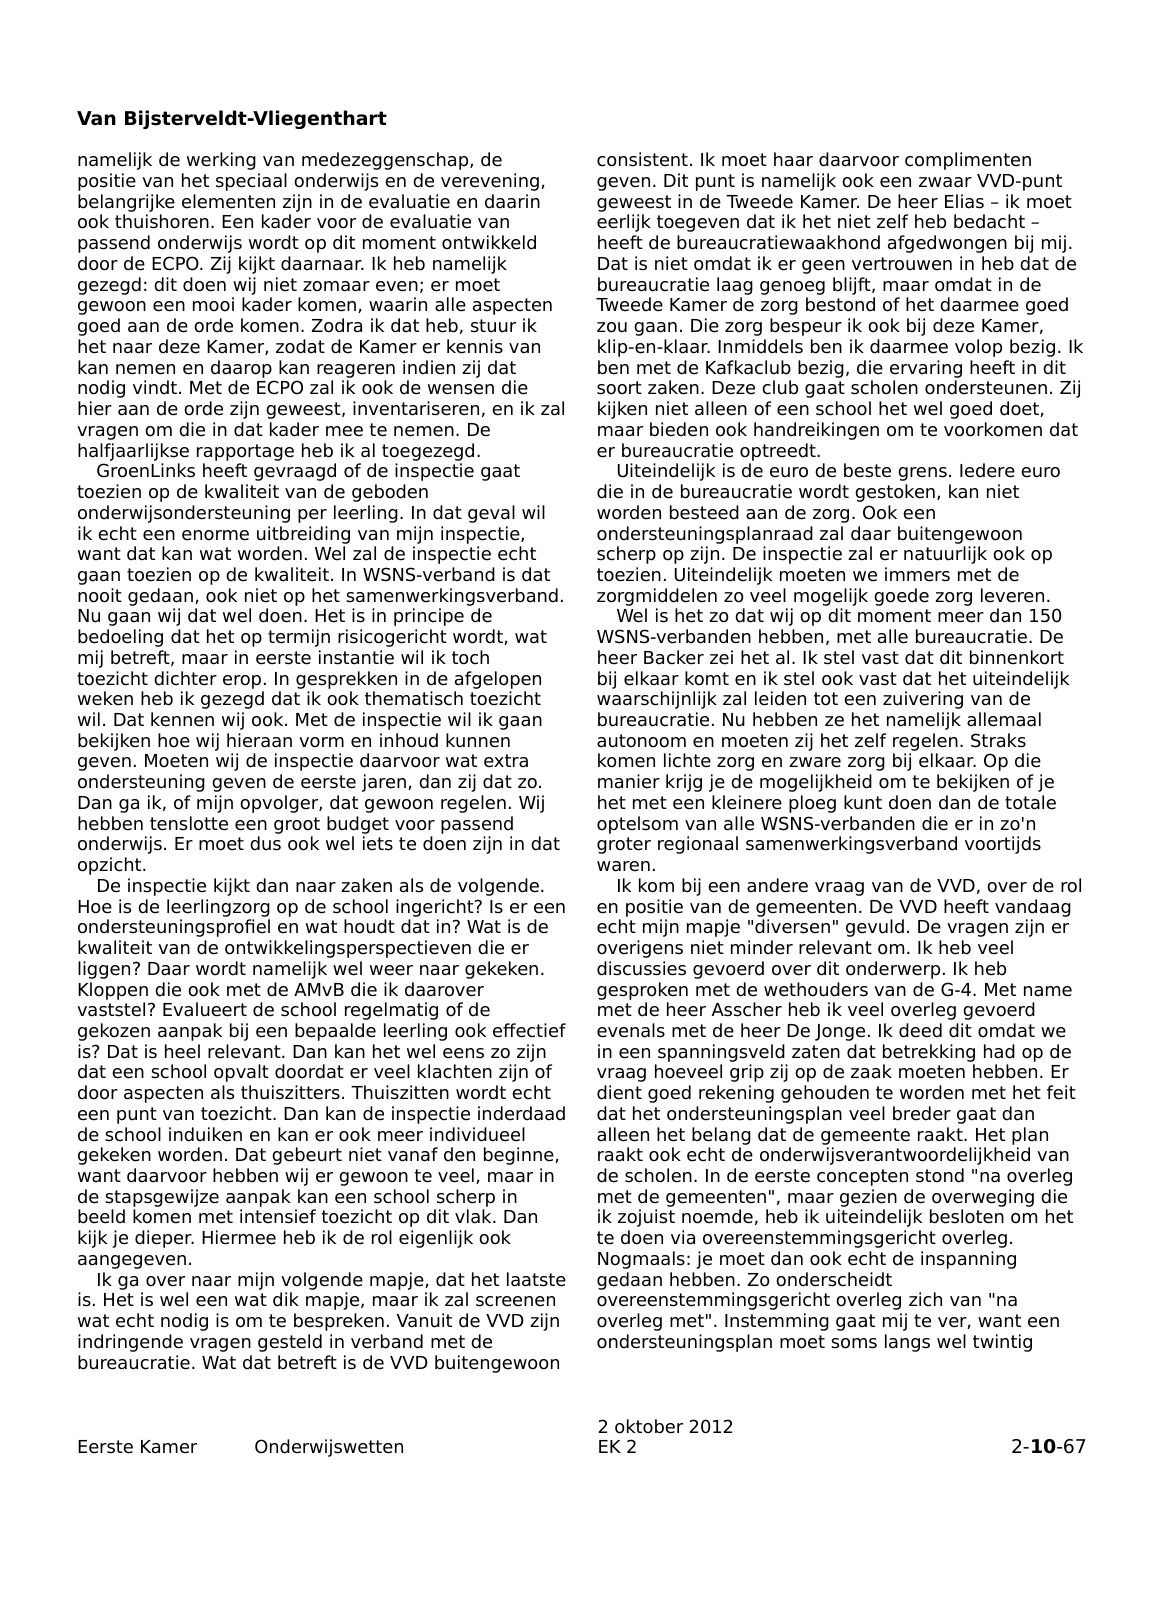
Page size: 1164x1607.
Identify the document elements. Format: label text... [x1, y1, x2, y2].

text Ik ga over naar mijn volgende mapje, dat het laatste is. Het is wel een wat dik mapje, maar ik zal screenen wat echt nodig is om te bespreken. Vanuit de VVD zijn indringende vragen gesteld in verband met de bureaucratie. Wat dat betreft is de VVD buitengewoon [77, 1269, 567, 1373]
text Wel is het zo dat wij op dit moment meer dan 150 WSNS-verbanden hebben, met alle bureaucratie. De heer Backer zei het al. Ik stel vast dat dit binnenkort bij elkaar komt en ik stel ook vast dat het uiteindelijk waarschijnlijk zal leiden tot een zuivering van de bureaucratie. Nu hebben ze het namelijk allemaal autonoom en moeten zij het zelf regelen. Straks komen lichte zorg en zware zorg bij elkaar. Op die manier krijg je de mogelijkheid om te bekijken of je het met een kleinere ploeg kunt doen dan de totale optelsom van alle WSNS-verbanden die er in zo'n groter regionaal samenwerkingsverband voortijds waren. [596, 606, 1087, 876]
text Ik kom bij een andere vraag van de VVD, over de rol en positie van de gemeenten. De VVD heeft vandaag echt mijn mapje "diversen" gevuld. De vragen zijn er overigens niet minder relevant om. Ik heb veel discussies gevoerd over dit onderwerp. Ik heb gesproken met de wethouders van de G-4. Met name met de heer Asscher heb ik veel overleg gevoerd evenals met de heer De Jonge. Ik deed dit omdat we in een spanningsveld zaten dat betrekking had op de vraag hoeveel grip zij op de zaak moeten hebben. Er dient goed rekening gehouden te worden met het feit dat het ondersteuningsplan veel breder gaat dan alleen het belang dat de gemeente raakt. Het plan raakt ook echt de onderwijsverantwoordelijkheid van de scholen. In de eerste concepten stond "na overleg met de gemeenten", maar gezien de overweging die ik zojuist noemde, heb ik uiteindelijk besloten om het te doen via overeenstemmingsgericht overleg. Nogmaals: je moet dan ook echt de inspanning gedaan hebben. Zo onderscheidt overeenstemmingsgericht overleg zich van "na overleg met". Instemming gaat mij te ver, want een ondersteuningsplan moet soms langs wel twintig [596, 876, 1087, 1352]
text De inspectie kijkt dan naar zaken als de volgende. Hoe is de leerlingzorg op de school ingericht? Is er een ondersteuningsprofiel en wat houdt dat in? Wat is de kwaliteit van de ontwikkelingsperspectieven die er liggen? Daar wordt namelijk wel weer naar gekeken. Kloppen die ook met de AMvB die ik daarover vaststel? Evalueert de school regelmatig of de gekozen aanpak bij een bepaalde leerling ook effectief is? Dat is heel relevant. Dan kan het wel eens zo zijn dat een school opvalt doordat er veel klachten zijn of door aspecten als thuiszitters. Thuiszitten wordt echt een punt van toezicht. Dan kan de inspectie inderdaad de school induiken en kan er ook meer individueel gekeken worden. Dat gebeurt niet vanaf den beginne, want daarvoor hebben wij er gewoon te veel, maar in de stapsgewijze aanpak kan een school scherp in beeld komen met intensief toezicht op dit vlak. Dan kijk je dieper. Hiermee heb ik de rol eigenlijk ook aangegeven. [77, 876, 567, 1269]
text Uiteindelijk is de euro de beste grens. Iedere euro die in de bureaucratie wordt gestoken, kan niet worden besteed aan de zorg. Ook een ondersteuningsplanraad zal daar buitengewoon scherp op zijn. De inspectie zal er natuurlijk ook op toezien. Uiteindelijk moeten we immers met de zorgmiddelen zo veel mogelijk goede zorg leveren. [596, 461, 1087, 606]
text namelijk de werking van medezeggenschap, de positie van het speciaal onderwijs en de verevening, belangrijke elementen zijn in de evaluatie en daarin ook thuishoren. Een kader voor de evaluatie van passend onderwijs wordt op dit moment ontwikkeld door de ECPO. Zij kijkt daarnaar. Ik heb namelijk gezegd: dit doen wij niet zomaar even; er moet gewoon een mooi kader komen, waarin alle aspecten goed aan de orde komen. Zodra ik dat heb, stuur ik het naar deze Kamer, zodat de Kamer er kennis van kan nemen en daarop kan reageren indien zij dat nodig vindt. Met de ECPO zal ik ook de wensen die hier aan de orde zijn geweest, inventariseren, en ik zal vragen om die in dat kader mee te nemen. De halfjaarlijkse rapportage heb ik al toegezegd. [77, 150, 567, 461]
text GroenLinks heeft gevraagd of de inspectie gaat toezien op de kwaliteit van de geboden onderwijsondersteuning per leerling. In dat geval wil ik echt een enorme uitbreiding van mijn inspectie, want dat kan wat worden. Wel zal de inspectie echt gaan toezien op de kwaliteit. In WSNS-verband is dat nooit gedaan, ook niet op het samenwerkingsverband. Nu gaan wij dat wel doen. Het is in principe de bedoeling dat het op termijn risicogericht wordt, wat mij betreft, maar in eerste instantie wil ik toch toezicht dichter erop. In gesprekken in de afgelopen weken heb ik gezegd dat ik ook thematisch toezicht wil. Dat kennen wij ook. Met de inspectie wil ik gaan bekijken hoe wij hieraan vorm en inhoud kunnen geven. Moeten wij de inspectie daarvoor wat extra ondersteuning geven de eerste jaren, dan zij dat zo. Dan ga ik, of mijn opvolger, dat gewoon regelen. Wij hebben tenslotte een groot budget voor passend onderwijs. Er moet dus ook wel iets te doen zijn in dat opzicht. [77, 461, 567, 876]
text consistent. Ik moet haar daarvoor complimenten geven. Dit punt is namelijk ook een zwaar VVD-punt geweest in de Tweede Kamer. De heer Elias – ik moet eerlijk toegeven dat ik het niet zelf heb bedacht – heeft de bureaucratiewaakhond afgedwongen bij mij. Dat is niet omdat ik er geen vertrouwen in heb dat de bureaucratie laag genoeg blijft, maar omdat in de Tweede Kamer de zorg bestond of het daarmee goed zou gaan. Die zorg bespeur ik ook bij deze Kamer, klip-en-klaar. Inmiddels ben ik daarmee volop bezig. Ik ben met de Kafkaclub bezig, die ervaring heeft in dit soort zaken. Deze club gaat scholen ondersteunen. Zij kijken niet alleen of een school het wel goed doet, maar bieden ook handreikingen om te voorkomen dat er bureaucratie optreedt. [596, 150, 1087, 461]
